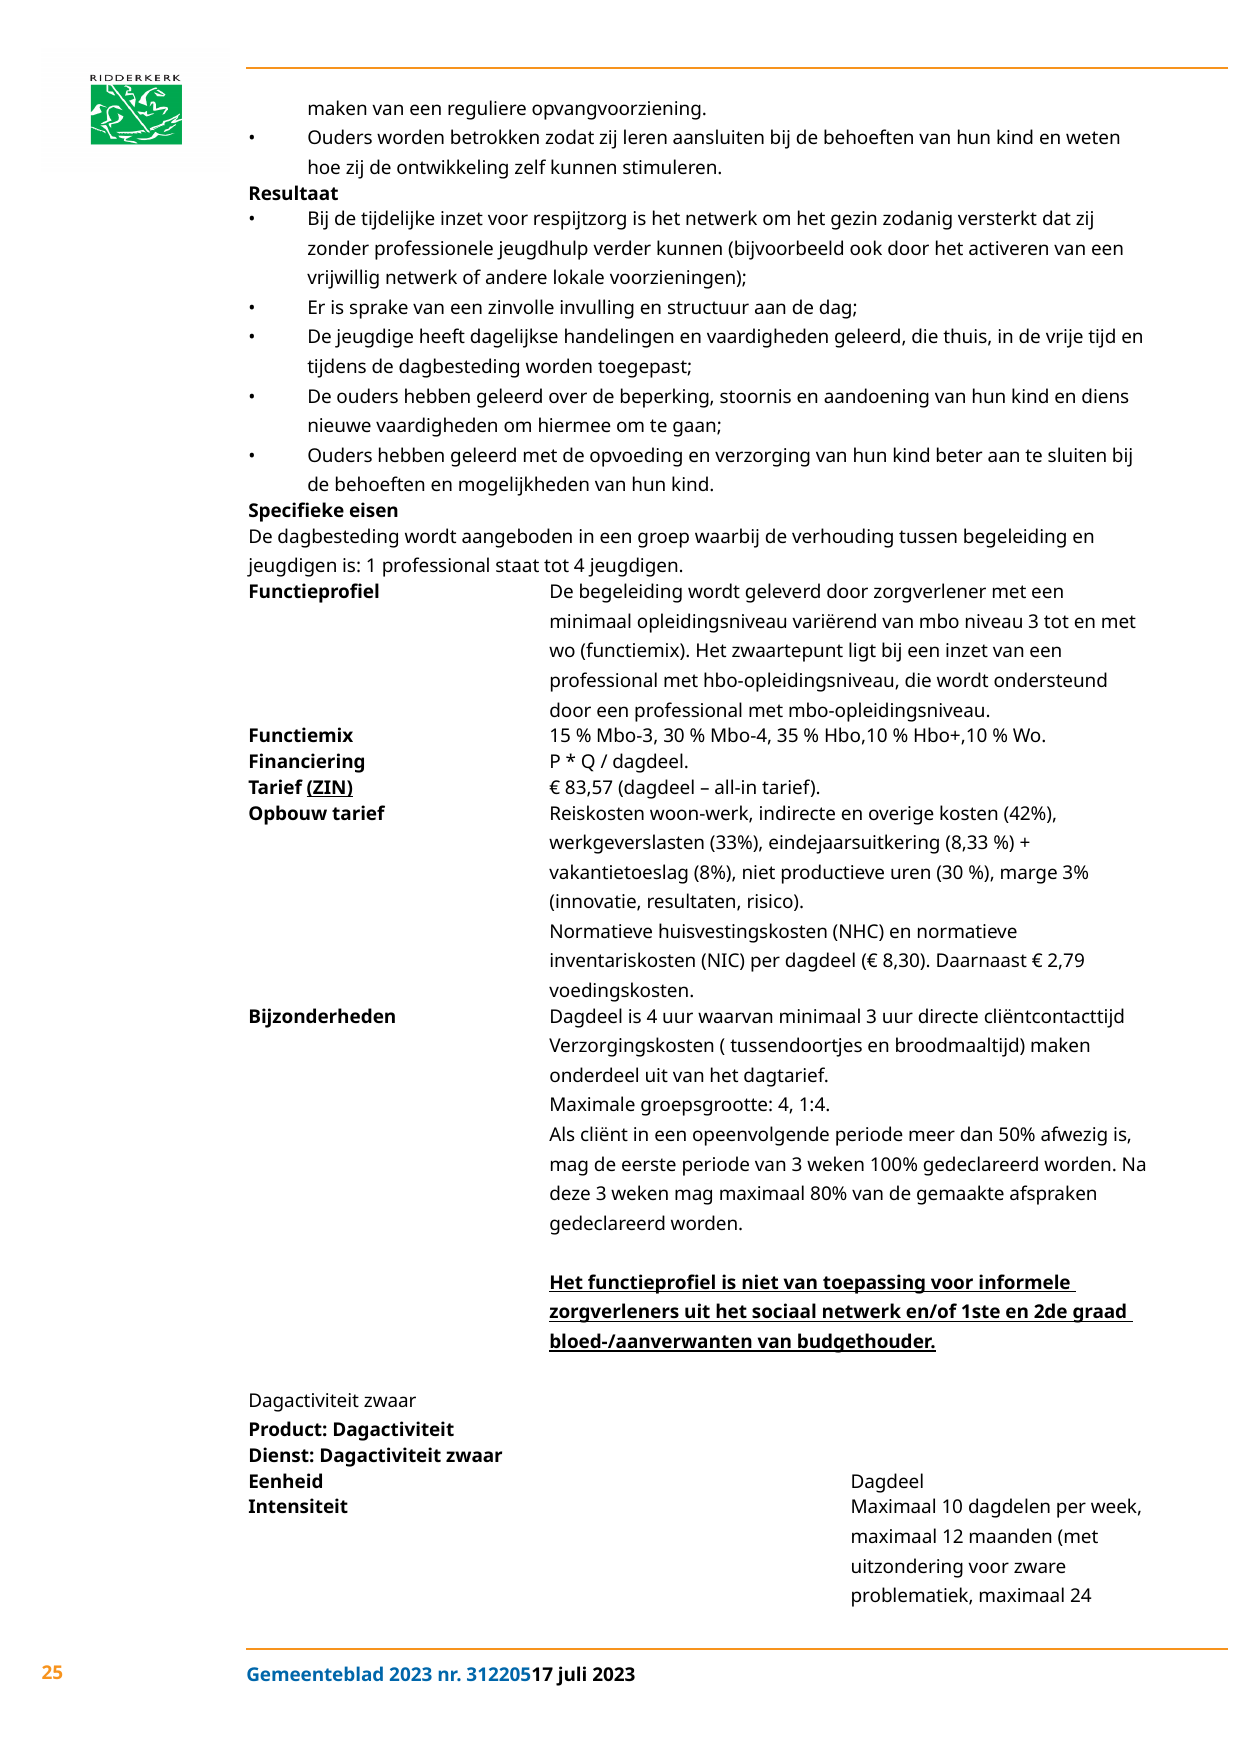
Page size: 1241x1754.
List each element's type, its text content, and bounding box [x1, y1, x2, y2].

table_cell P * Q / dagdeel. [549, 748, 1152, 774]
table_cell Opbouw tarief [248, 800, 549, 1003]
table_cell Intensiteit [248, 1494, 850, 1608]
table_cell Bijzonderheden [248, 1003, 549, 1354]
table_cell 15 % Mbo-3, 30 % Mbo-4, 35 % Hbo,10 % Hbo+,10 % Wo. [549, 723, 1152, 748]
table_cell Dagdeel is 4 uur waarvan minimaal 3 uur directe cliëntcontacttijd Verzorgingskosten ( tussendoortjes en broodmaaltijd) maken onderdeel uit van het dagtarief. Maximale groepsgrootte: 4, 1:4. Als cliënt in een opeenvolgende periode meer dan 50% afwezig is, mag de eerste periode van 3 weken 100% gedeclareerd worden. Na deze 3 weken mag maximaal 80% van de gemaakte afspraken gedeclareerd worden. Het functieprofiel is niet van toepassing voor informele zorgverleners uit het sociaal netwerk en/of 1ste en 2de graad bloed-/aanverwanten van budgethouder. [549, 1003, 1152, 1354]
table_cell Specifieke eisen [248, 498, 1152, 523]
table_cell Reiskosten woon-werk, indirecte en overige kosten (42%), werkgeverslasten (33%), eindejaarsuitkering (8,33 %) + vakantietoeslag (8%), niet productieve uren (30 %), marge 3% (innovatie, resultaten, risico). Normatieve huisvestingskosten (NHC) en normatieve inventariskosten (NIC) per dagdeel (€ 8,30). Daarnaast € 2,79 voedingskosten. [549, 800, 1152, 1003]
table_cell Dagdeel [850, 1468, 1152, 1494]
table_cell Financiering [248, 748, 549, 774]
table_cell De begeleiding wordt geleverd door zorgverlener met een minimaal opleidingsniveau variërend van mbo niveau 3 tot en met wo (functiemix). Het zwaartepunt ligt bij een inzet van een professional met hbo-opleidingsniveau, die wordt ondersteund door een professional met mbo-opleidingsniveau. [549, 579, 1152, 722]
table_cell Resultaat [248, 180, 1152, 205]
table_cell Functiemix [248, 723, 549, 748]
table_cell De dagbesteding wordt aangeboden in een groep waarbij de verhouding tussen begeleiding en jeugdigen is: 1 professional staat tot 4 jeugdigen. [248, 523, 1152, 578]
table_header Product: Dagactiviteit [248, 1417, 1152, 1442]
table_cell maken van een reguliere opvangvoorziening. Ouders worden betrokken zodat zij leren aansluiten bij de behoeften van hun kind en weten hoe zij de ontwikkeling zelf kunnen stimuleren. [248, 95, 1152, 180]
picture [41, 47, 231, 172]
table_cell Tarief (ZIN) [248, 774, 549, 800]
table_cell Bij de tijdelijke inzet voor respijtzorg is het netwerk om het gezin zodanig versterkt dat zij zonder professionele jeugdhulp verder kunnen (bijvoorbeeld ook door het activeren van een vrijwillig netwerk of andere lokale voorzieningen); Er is sprake van een zinvolle invulling en structuur aan de dag; De jeugdige heeft dagelijkse handelingen en vaardigheden geleerd, die thuis, in de vrije tijd en tijdens de dagbesteding worden toegepast; De ouders hebben geleerd over de beperking, stoornis en aandoening van hun kind en diens nieuwe vaardigheden om hiermee om te gaan; Ouders hebben geleerd met de opvoeding en verzorging van hun kind beter aan te sluiten bij de behoeften en mogelijkheden van hun kind. [248, 205, 1152, 497]
table_cell Maximaal 10 dagdelen per week, maximaal 12 maanden (met uitzondering voor zware problematiek, maximaal 24 [850, 1494, 1152, 1608]
text Dagactiviteit zwaar [248, 1387, 1152, 1413]
table_cell € 83,57 (dagdeel – all-in tarief). [549, 774, 1152, 800]
table_cell Dienst: Dagactiviteit zwaar [248, 1442, 1152, 1468]
table_cell Functieprofiel [248, 579, 549, 722]
table_cell Eenheid [248, 1468, 850, 1494]
